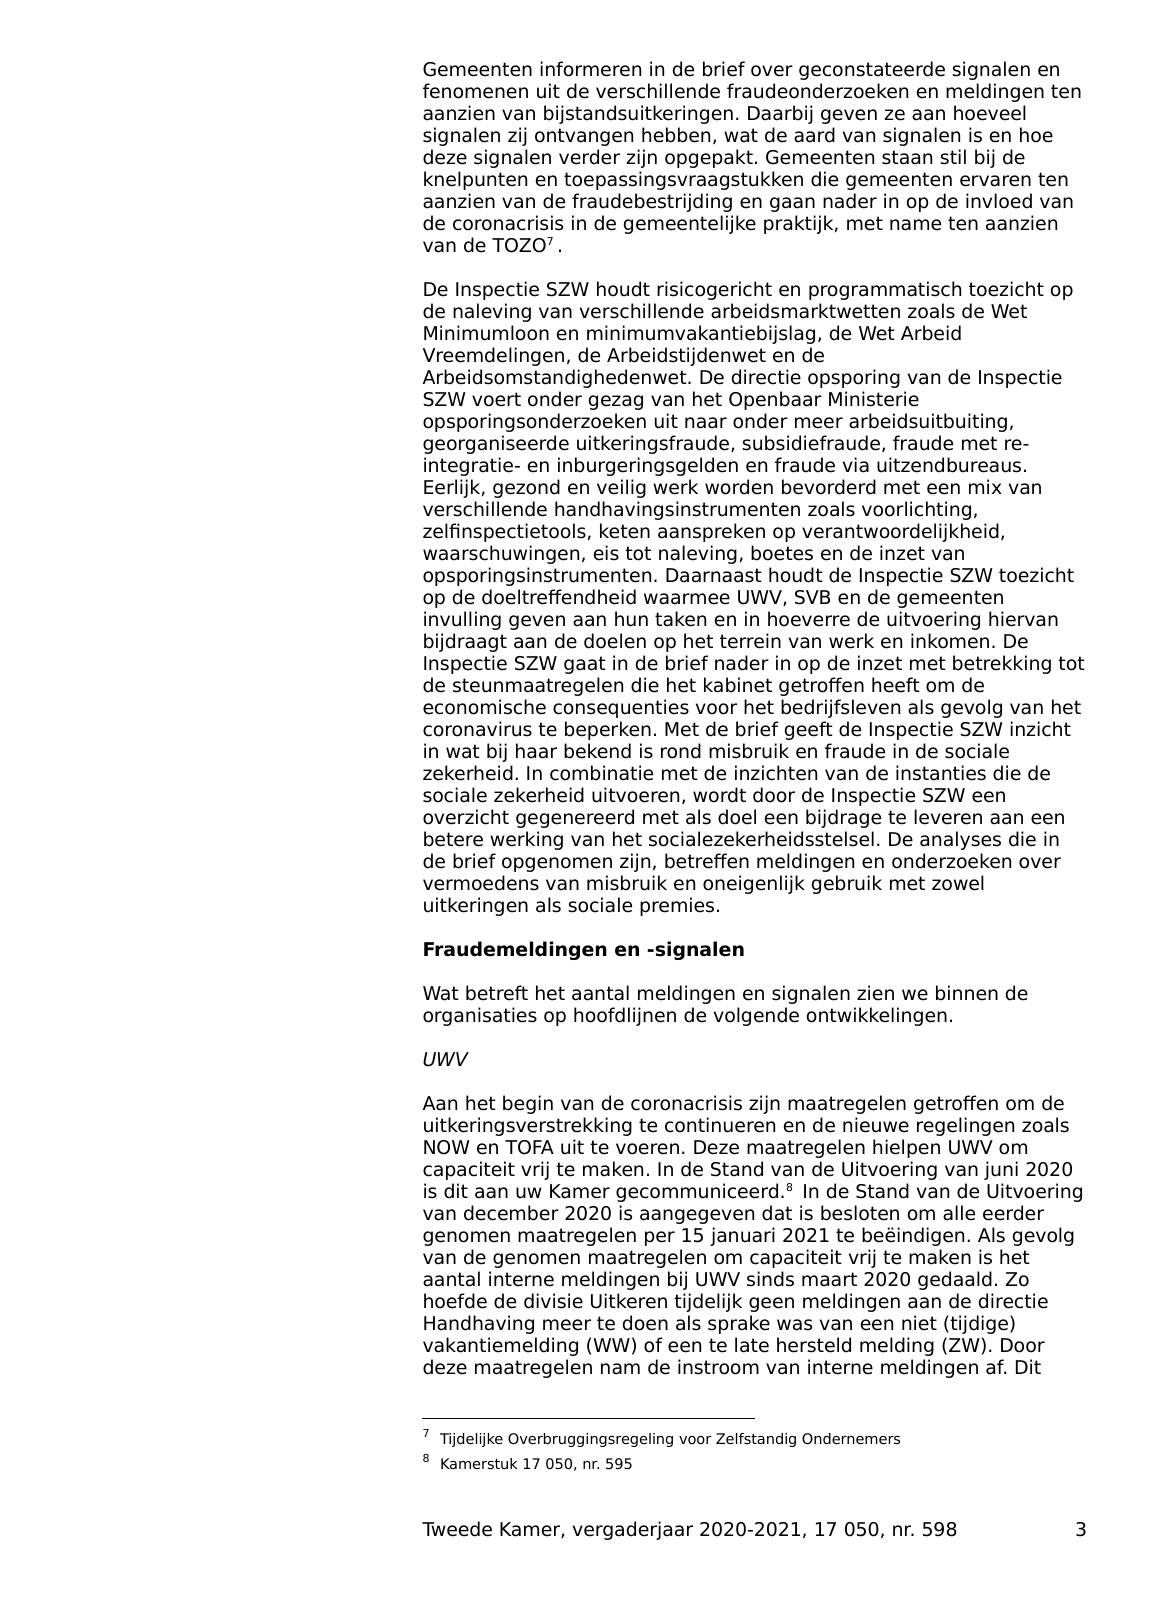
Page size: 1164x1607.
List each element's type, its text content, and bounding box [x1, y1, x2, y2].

text Tijdelijke Overbruggingsregeling voor Zelfstandig Ondernemers [422, 1427, 1087, 1449]
text Kamerstuk 17 050, nr. 595 [422, 1452, 1087, 1474]
text Wat betreft het aantal meldingen en signalen zien we binnen de organisaties op hoofdlijnen de volgende ontwikkelingen. [422, 983, 1087, 1027]
subtitle Fraudemeldingen en -signalen [422, 939, 1087, 961]
text Gemeenten informeren in de brief over geconstateerde signalen en fenomenen uit de verschillende fraudeonderzoeken en meldingen ten aanzien van bijstandsuitkeringen. Daarbij geven ze aan hoeveel signalen zij ontvangen hebben, wat de aard van signalen is en hoe deze signalen verder zijn opgepakt. Gemeenten staan stil bij de knelpunten en toepassingsvraagstukken die gemeenten ervaren ten aanzien van de fraudebestrijding en gaan nader in op de invloed van de coronacrisis in de gemeentelijke praktijk, met name ten aanzien van de TOZO. [422, 59, 1087, 257]
text Aan het begin van de coronacrisis zijn maatregelen getroffen om de uitkeringsverstrekking te continueren en de nieuwe regelingen zoals NOW en TOFA uit te voeren. Deze maatregelen hielpen UWV om capaciteit vrij te maken. In de Stand van de Uitvoering van juni 2020 is dit aan uw Kamer gecommuniceerd. In de Stand van de Uitvoering van december 2020 is aangegeven dat is besloten om alle eerder genomen maatregelen per 15 januari 2021 te beëindigen. Als gevolg van de genomen maatregelen om capaciteit vrij te maken is het aantal interne meldingen bij UWV sinds maart 2020 gedaald. Zo hoefde de divisie Uitkeren tijdelijk geen meldingen aan de directie Handhaving meer te doen als sprake was van een niet (tijdige) vakantiemelding (WW) of een te late hersteld melding (ZW). Door deze maatregelen nam de instroom van interne meldingen af. Dit [422, 1093, 1087, 1379]
subtitle UWV [422, 1049, 1087, 1071]
text De Inspectie SZW houdt risicogericht en programmatisch toezicht op de naleving van verschillende arbeidsmarktwetten zoals de Wet Minimumloon en minimumvakantiebijslag, de Wet Arbeid Vreemdelingen, de Arbeidstijdenwet en de Arbeidsomstandighedenwet. De directie opsporing van de Inspectie SZW voert onder gezag van het Openbaar Ministerie opsporingsonderzoeken uit naar onder meer arbeidsuitbuiting, georganiseerde uitkeringsfraude, subsidiefraude, fraude met re-integratie- en inburgeringsgelden en fraude via uitzendbureaus. Eerlijk, gezond en veilig werk worden bevorderd met een mix van verschillende handhavingsinstrumenten zoals voorlichting, zelfinspectietools, keten aanspreken op verantwoordelijkheid, waarschuwingen, eis tot naleving, boetes en de inzet van opsporingsinstrumenten. Daarnaast houdt de Inspectie SZW toezicht op de doeltreffendheid waarmee UWV, SVB en de gemeenten invulling geven aan hun taken en in hoeverre de uitvoering hiervan bijdraagt aan de doelen op het terrein van werk en inkomen. De Inspectie SZW gaat in de brief nader in op de inzet met betrekking tot de steunmaatregelen die het kabinet getroffen heeft om de economische consequenties voor het bedrijfsleven als gevolg van het coronavirus te beperken. Met de brief geeft de Inspectie SZW inzicht in wat bij haar bekend is rond misbruik en fraude in de sociale zekerheid. In combinatie met de inzichten van de instanties die de sociale zekerheid uitvoeren, wordt door de Inspectie SZW een overzicht gegenereerd met als doel een bijdrage te leveren aan een betere werking van het socialezekerheidsstelsel. De analyses die in de brief opgenomen zijn, betreffen meldingen en onderzoeken over vermoedens van misbruik en oneigenlijk gebruik met zowel uitkeringen als sociale premies. [422, 279, 1087, 916]
